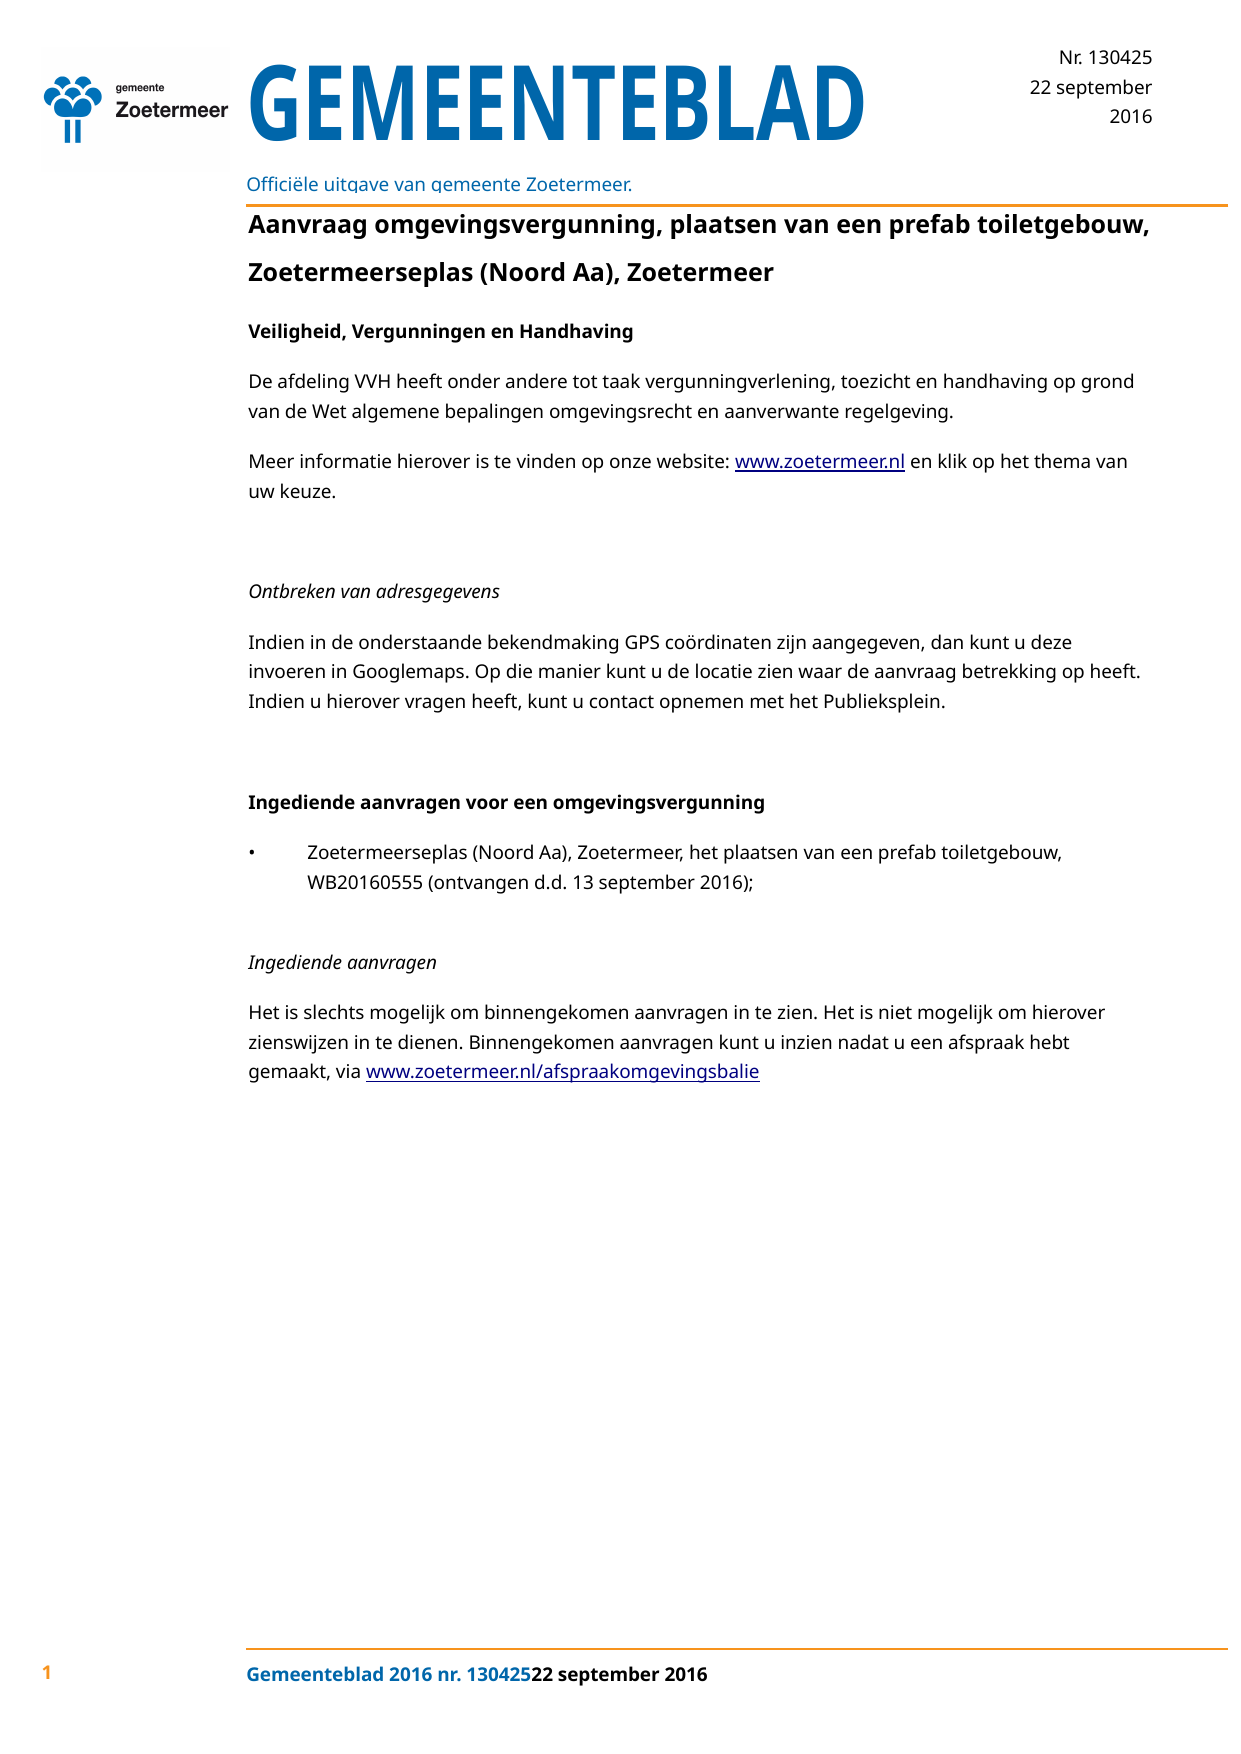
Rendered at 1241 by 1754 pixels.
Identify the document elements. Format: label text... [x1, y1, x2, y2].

text Het is slechts mogelijk om binnengekomen aanvragen in te zien. Het is niet mogelijk om hierover zienswijzen in te dienen. Binnengekomen aanvragen kunt u inzien nadat u een afspraak hebt gemaakt, via www.zoetermeer.nl/afspraakomgevingsbalie [248, 999, 1152, 1084]
text Ontbreken van adresgegevens [248, 579, 1152, 604]
text Ingediende aanvragen voor een omgevingsvergunning [248, 789, 1152, 815]
text De afdeling VVH heeft onder andere tot taak vergunningverlening, toezicht en handhaving op grond van de Wet algemene bepalingen omgevingsrecht en aanverwante regelgeving. [248, 368, 1152, 424]
text Indien in de onderstaande bekendmaking GPS coördinaten zijn aangegeven, dan kunt u deze invoeren in Googlemaps. Op die manier kunt u de locatie zien waar de aanvraag betrekking op heeft. Indien u hierover vragen heeft, kunt u contact opnemen met het Publieksplein. [248, 629, 1152, 714]
text Aanvraag omgevingsvergunning, plaatsen van een prefab toiletgebouw, Zoetermeerseplas (Noord Aa), Zoetermeer [248, 207, 1152, 288]
text Ingediende aanvragen [248, 949, 1152, 975]
text Veiligheid, Vergunningen en Handhaving [248, 318, 1152, 344]
text Meer informatie hierover is te vinden op onze website: www.zoetermeer.nl en klik op het thema van uw keuze. [248, 448, 1152, 504]
list Zoetermeerseplas (Noord Aa), Zoetermeer, het plaatsen van een prefab toiletgebouw, WB20160555 (ontvangen d.d. 13 september 2016); [248, 839, 1152, 895]
picture [41, 47, 231, 172]
